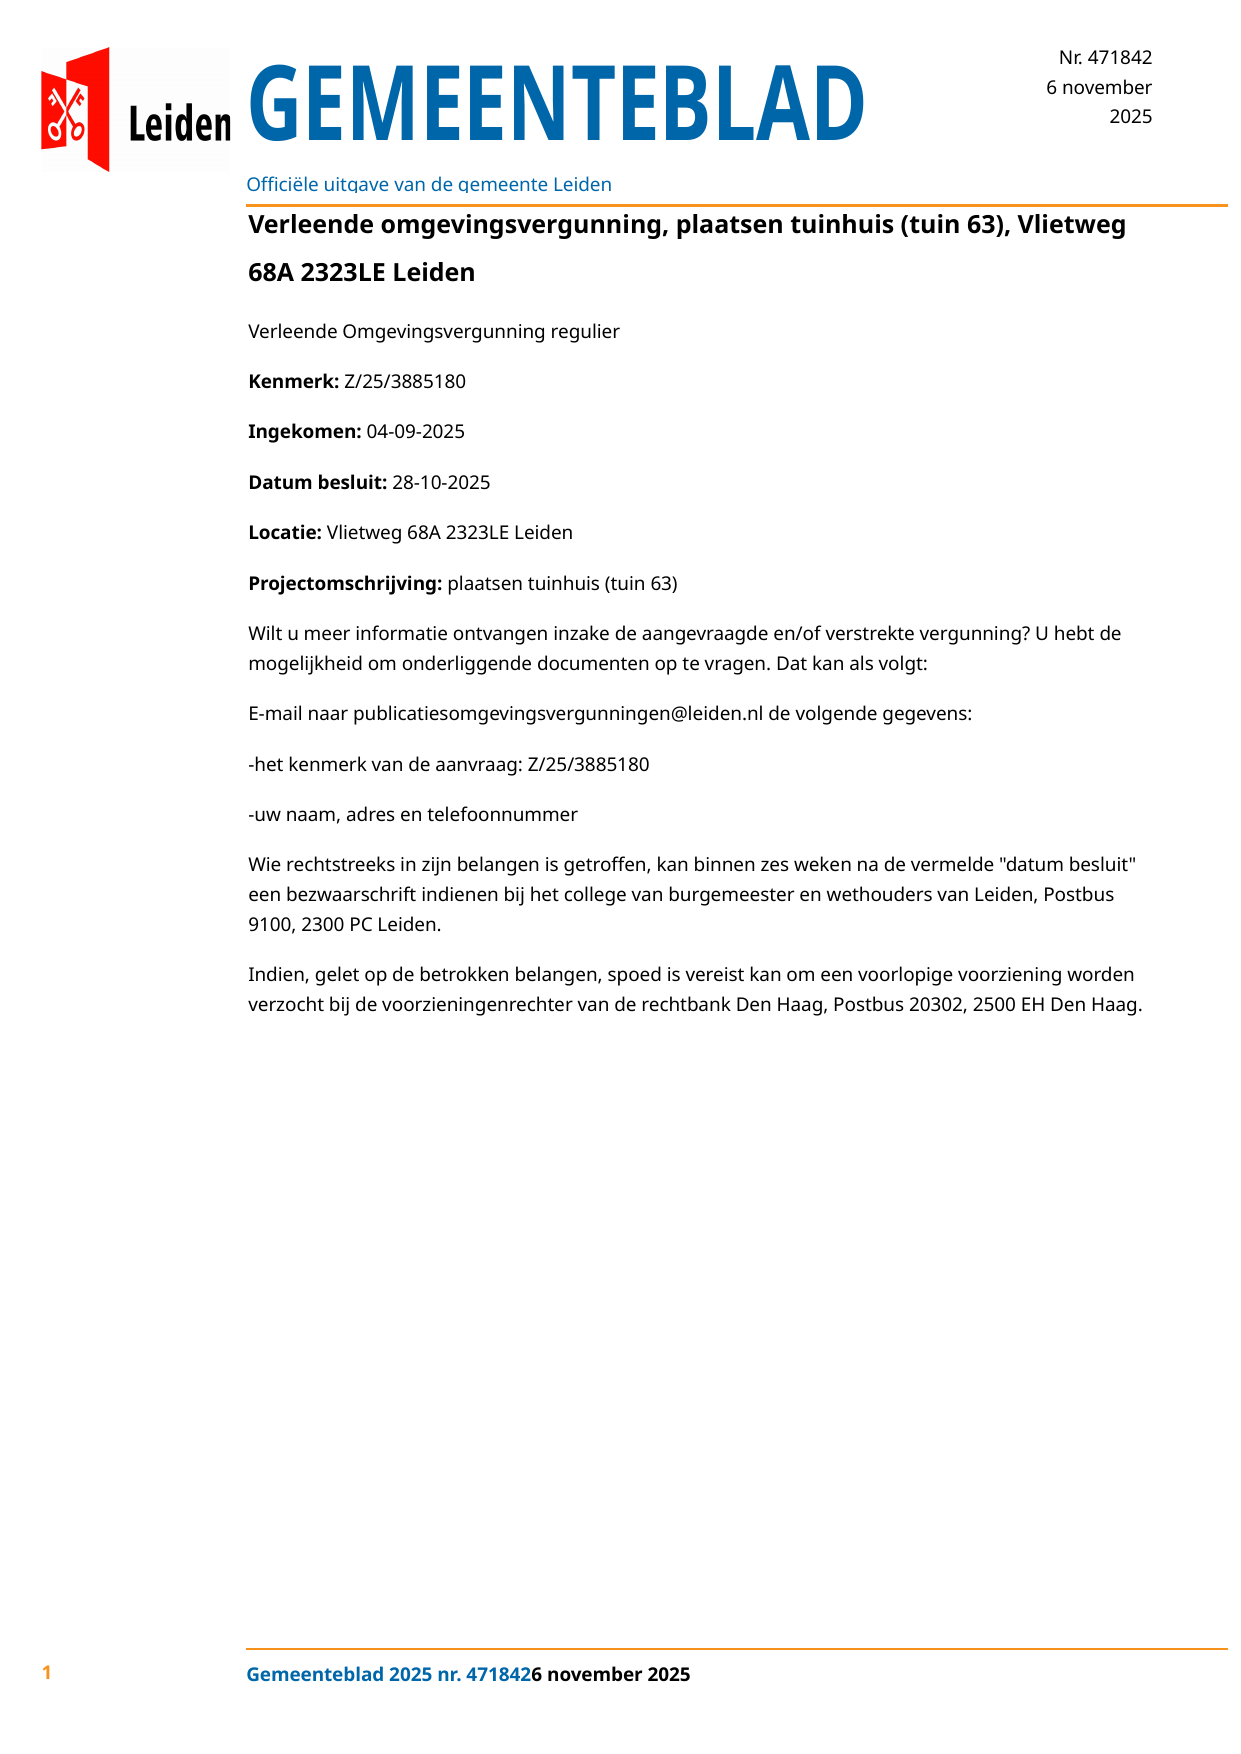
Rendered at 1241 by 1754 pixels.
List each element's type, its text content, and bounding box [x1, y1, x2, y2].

text Wilt u meer informatie ontvangen inzake de aangevraagde en/of verstrekte vergunning? U hebt de mogelijkheid om onderliggende documenten op te vragen. Dat kan als volgt: [248, 620, 1152, 676]
text Ingekomen: 04-09-2025 [248, 419, 1152, 444]
text Projectomschrijving: plaatsen tuinhuis (tuin 63) [248, 570, 1152, 596]
text -uw naam, adres en telefoonnummer [248, 801, 1152, 827]
text Datum besluit: 28-10-2025 [248, 469, 1152, 495]
text E-mail naar publicatiesomgevingsvergunningen@leiden.nl de volgende gegevens: [248, 700, 1152, 726]
text Wie rechtstreeks in zijn belangen is getroffen, kan binnen zes weken na de vermelde "datum besluit" een bezwaarschrift indienen bij het college van burgemeester en wethouders van Leiden, Postbus 9100, 2300 PC Leiden. [248, 852, 1152, 937]
text Locatie: Vlietweg 68A 2323LE Leiden [248, 519, 1152, 545]
text Kenmerk: Z/25/3885180 [248, 368, 1152, 394]
text -het kenmerk van de aanvraag: Z/25/3885180 [248, 751, 1152, 777]
text Verleende Omgevingsvergunning regulier [248, 318, 1152, 344]
text Verleende omgevingsvergunning, plaatsen tuinhuis (tuin 63), Vlietweg 68A 2323LE Leiden [248, 207, 1152, 288]
picture [41, 47, 231, 172]
text Indien, gelet op de betrokken belangen, spoed is vereist kan om een voorlopige voorziening worden verzocht bij de voorzieningenrechter van de rechtbank Den Haag, Postbus 20302, 2500 EH Den Haag. [248, 961, 1152, 1017]
